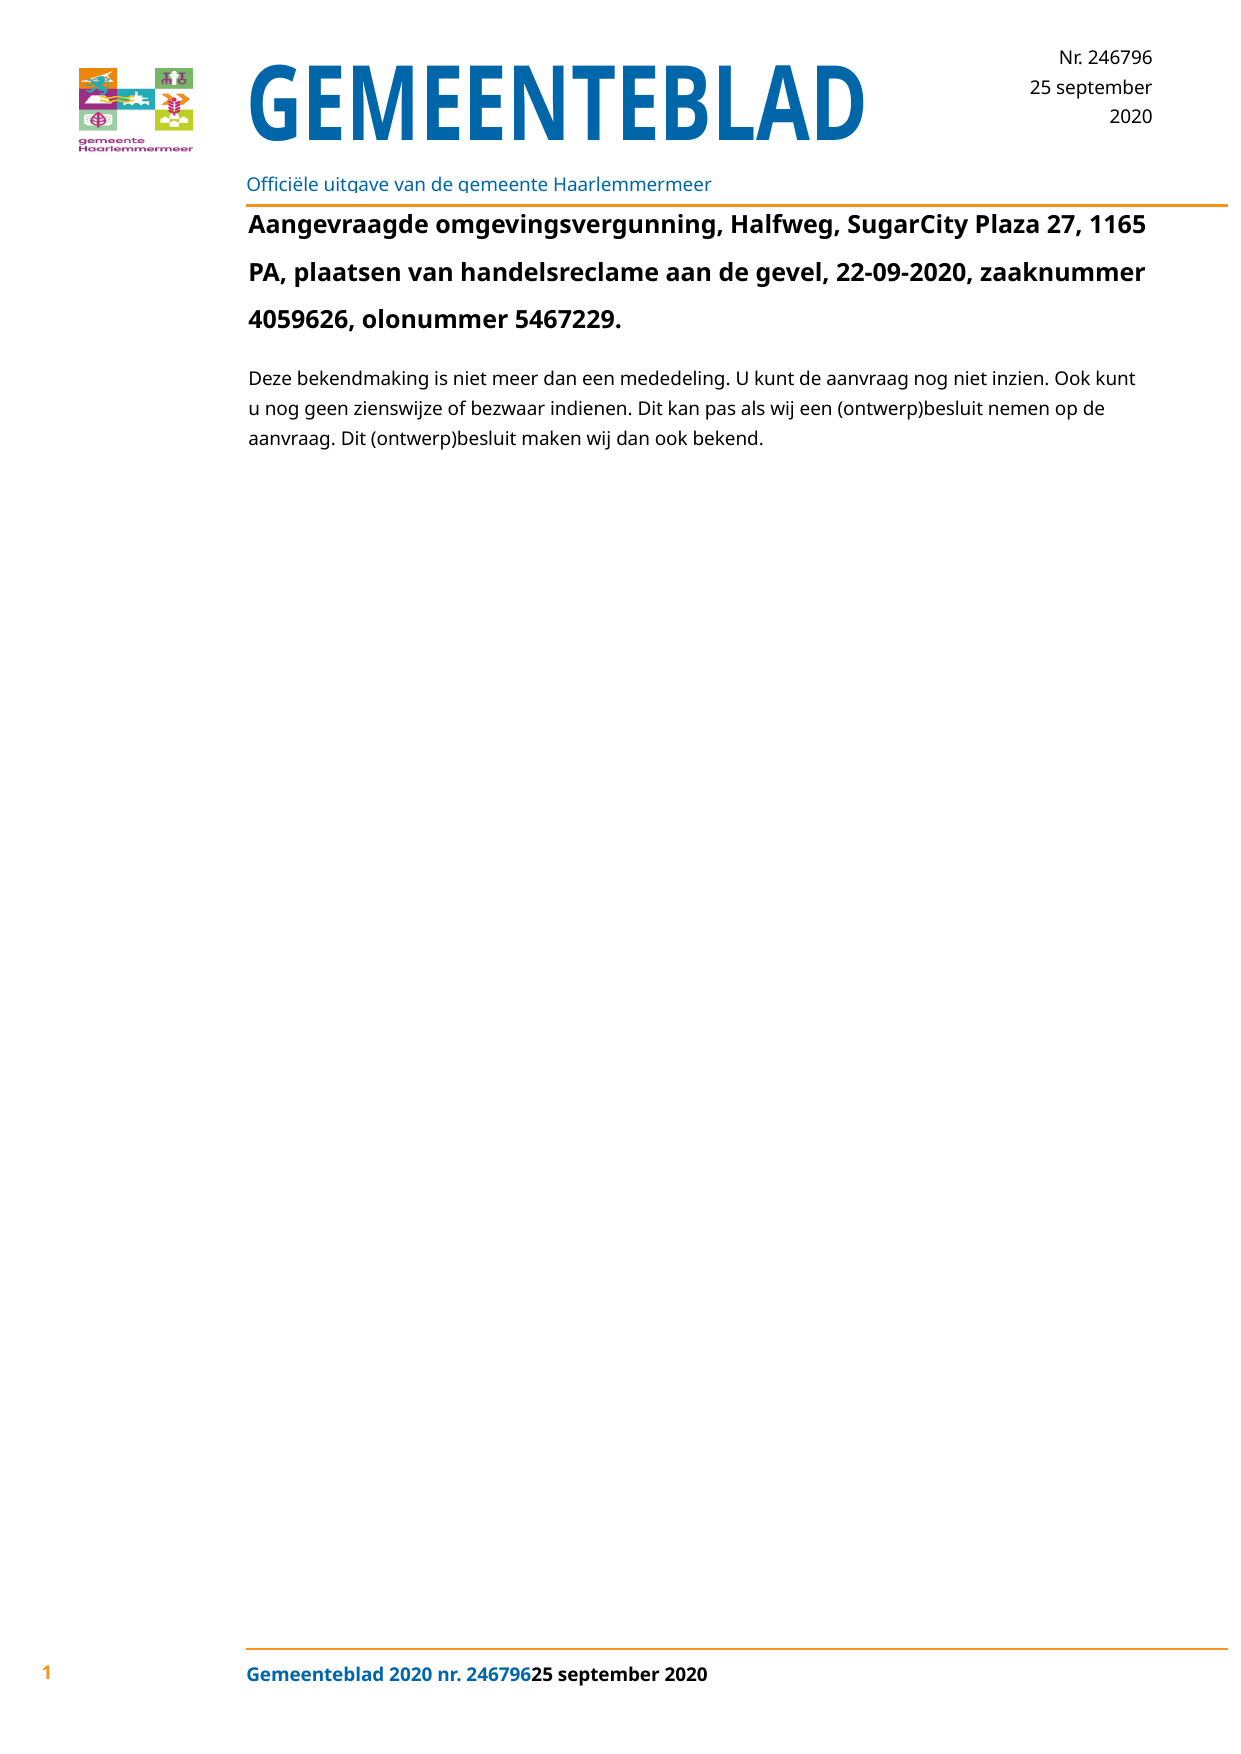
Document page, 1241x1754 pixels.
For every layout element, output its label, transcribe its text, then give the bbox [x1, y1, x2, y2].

picture [41, 47, 231, 172]
text Aangevraagde omgevingsvergunning, Halfweg, SugarCity Plaza 27, 1165 PA, plaatsen van handelsreclame aan de gevel, 22-09-2020, zaaknummer 4059626, olonummer 5467229. [248, 207, 1152, 336]
text Deze bekendmaking is niet meer dan een mededeling. U kunt de aanvraag nog niet inzien. Ook kunt u nog geen zienswijze of bezwaar indienen. Dit kan pas als wij een (ontwerp)besluit nemen op de aanvraag. Dit (ontwerp)besluit maken wij dan ook bekend. [248, 366, 1152, 450]
